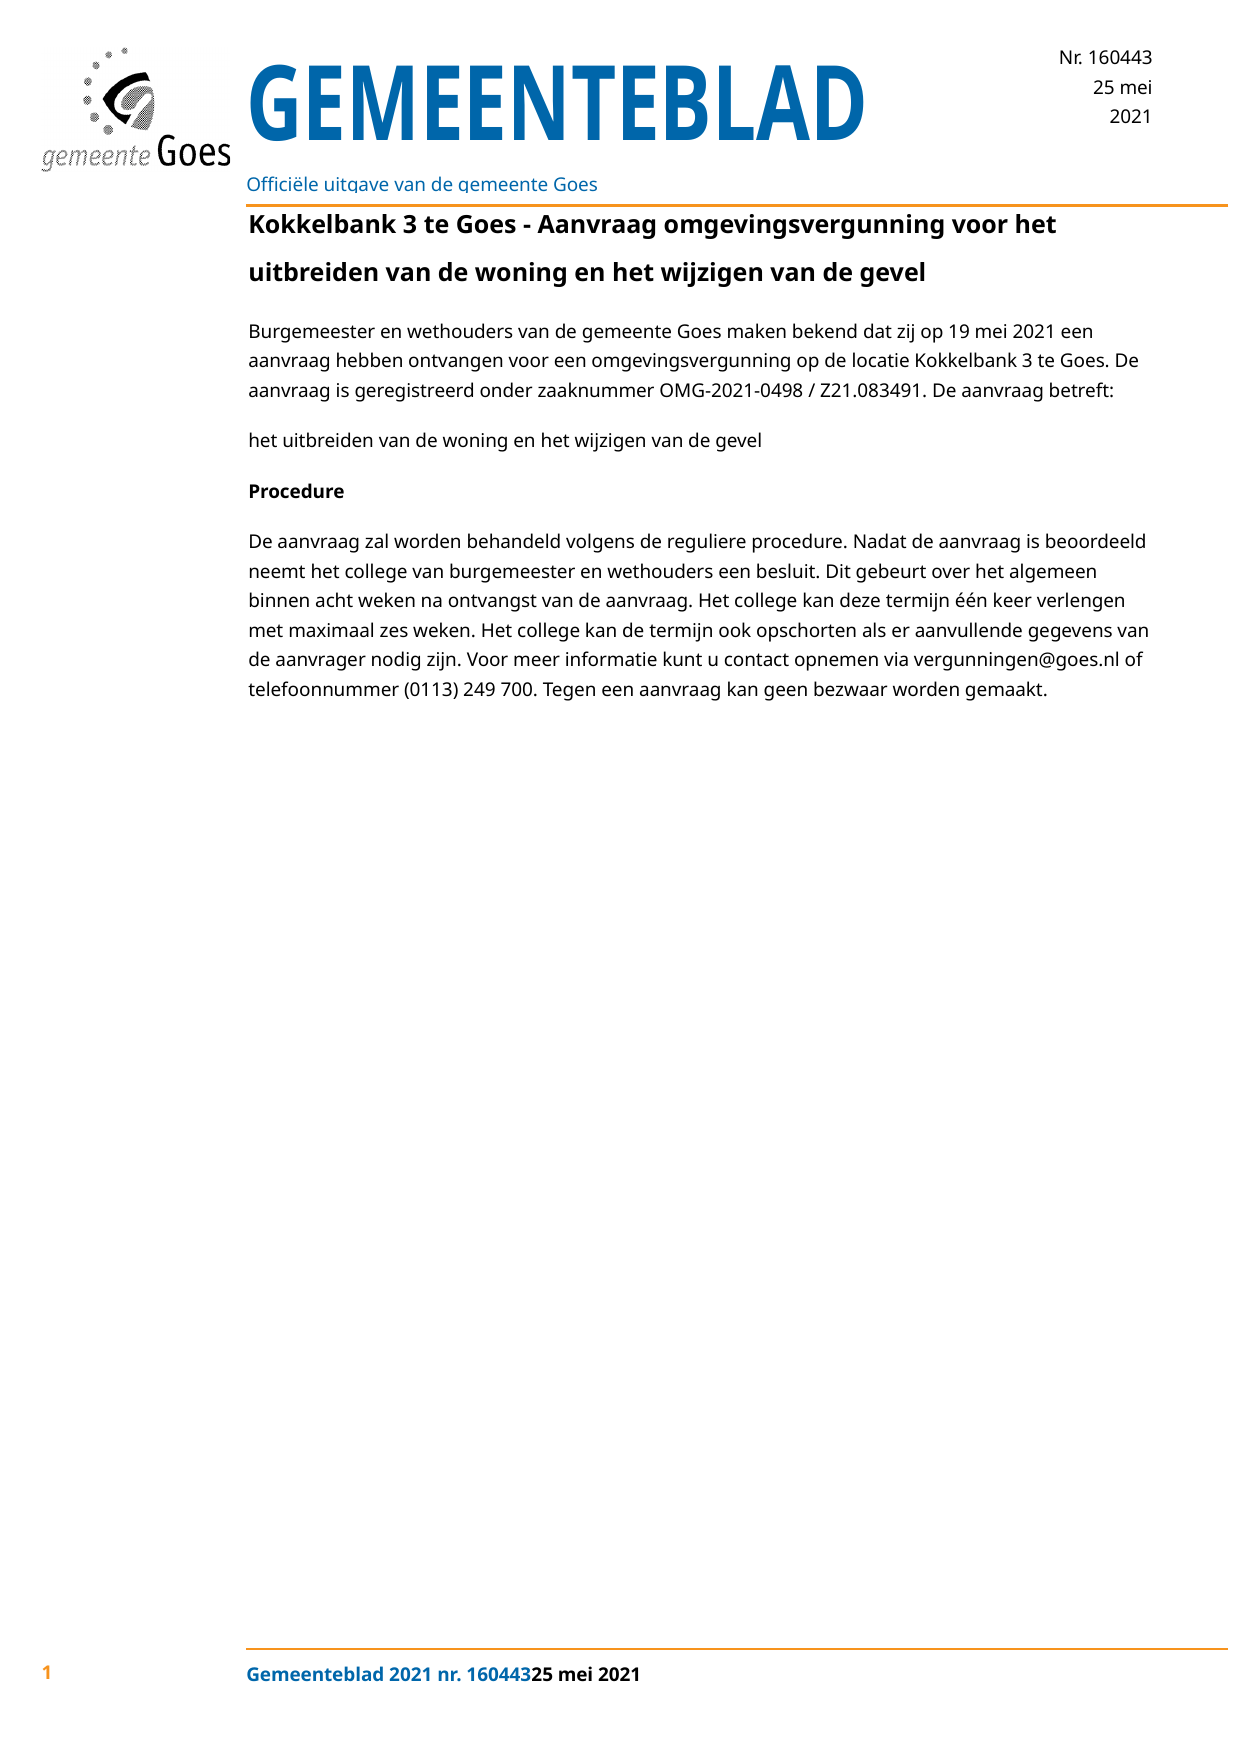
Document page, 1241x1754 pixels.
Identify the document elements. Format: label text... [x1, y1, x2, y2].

text De aanvraag zal worden behandeld volgens de reguliere procedure. Nadat de aanvraag is beoordeeld neemt het college van burgemeester en wethouders een besluit. Dit gebeurt over het algemeen binnen acht weken na ontvangst van de aanvraag. Het college kan deze termijn één keer verlengen met maximaal zes weken. Het college kan de termijn ook opschorten als er aanvullende gegevens van de aanvrager nodig zijn. Voor meer informatie kunt u contact opnemen via vergunningen@goes.nl of telefoonnummer (0113) 249 700. Tegen een aanvraag kan geen bezwaar worden gemaakt. [248, 528, 1152, 702]
text Procedure [248, 478, 1152, 504]
text het uitbreiden van de woning en het wijzigen van de gevel [248, 427, 1152, 453]
text Kokkelbank 3 te Goes - Aanvraag omgevingsvergunning voor het uitbreiden van de woning en het wijzigen van de gevel [248, 207, 1152, 288]
picture [41, 47, 231, 172]
text Burgemeester en wethouders van de gemeente Goes maken bekend dat zij op 19 mei 2021 een aanvraag hebben ontvangen voor een omgevingsvergunning op de locatie Kokkelbank 3 te Goes. De aanvraag is geregistreerd onder zaaknummer OMG-2021-0498 / Z21.083491. De aanvraag betreft: [248, 318, 1152, 403]
